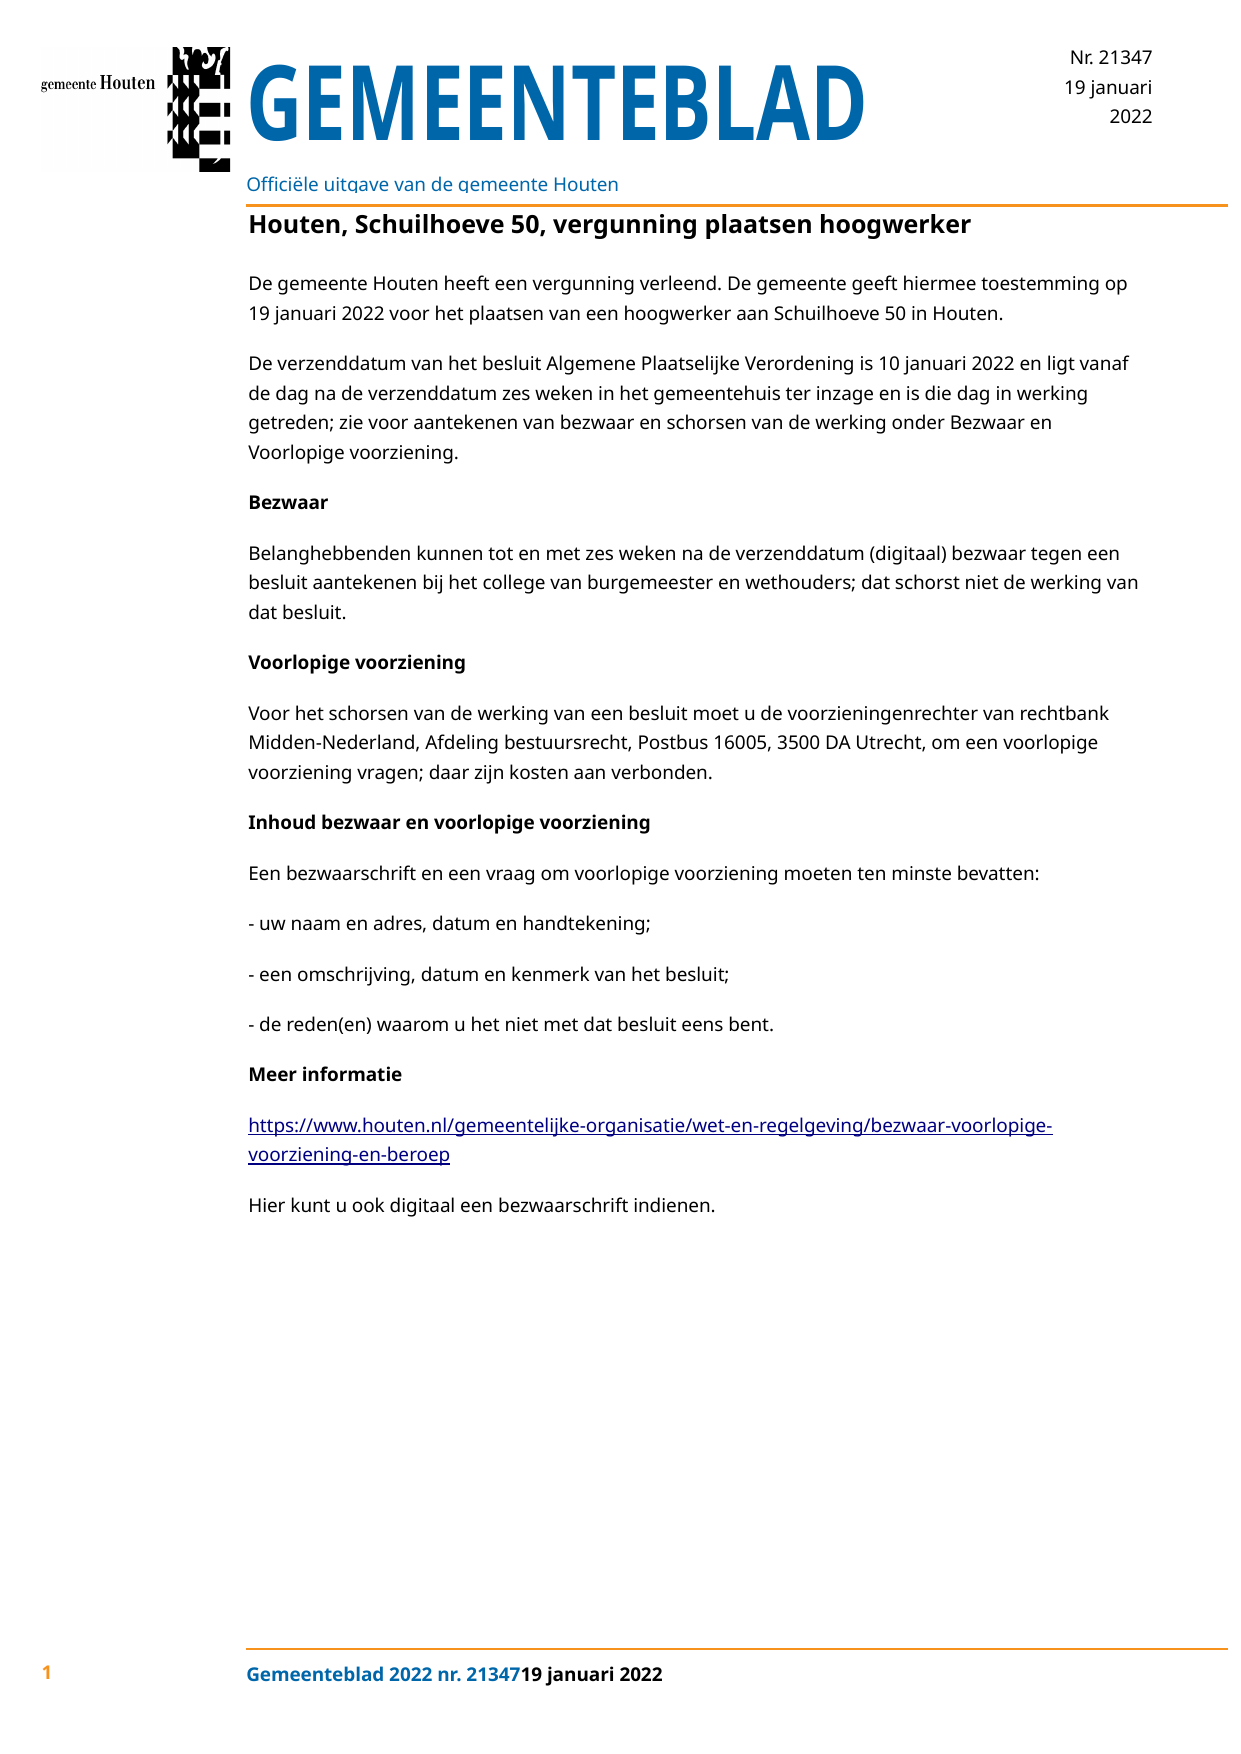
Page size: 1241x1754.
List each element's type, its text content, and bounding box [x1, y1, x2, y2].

text Bezwaar [248, 489, 1152, 515]
text - de reden(en) waarom u het niet met dat besluit eens bent. [248, 1011, 1152, 1037]
text Voor het schorsen van de werking van een besluit moet u de voorzieningenrechter van rechtbank Midden-Nederland, Afdeling bestuursrecht, Postbus 16005, 3500 DA Utrecht, om een voorlopige voorziening vragen; daar zijn kosten aan verbonden. [248, 700, 1152, 785]
text https://www.houten.nl/gemeentelijke-organisatie/wet-en-regelgeving/bezwaar-voorlopige-voorziening-en-beroep [248, 1112, 1152, 1167]
text - een omschrijving, datum en kenmerk van het besluit; [248, 961, 1152, 986]
text - uw naam en adres, datum en handtekening; [248, 910, 1152, 936]
text Belanghebbenden kunnen tot en met zes weken na de verzenddatum (digitaal) bezwaar tegen een besluit aantekenen bij het college van burgemeester en wethouders; dat schorst niet de werking van dat besluit. [248, 540, 1152, 625]
text Houten, Schuilhoeve 50, vergunning plaatsen hoogwerker [248, 207, 1152, 241]
text Hier kunt u ook digitaal een bezwaarschrift indienen. [248, 1192, 1152, 1218]
text Meer informatie [248, 1062, 1152, 1087]
picture [41, 47, 231, 172]
text De verzenddatum van het besluit Algemene Plaatselijke Verordening is 10 januari 2022 en ligt vanaf de dag na de verzenddatum zes weken in het gemeentehuis ter inzage en is die dag in werking getreden; zie voor aantekenen van bezwaar en schorsen van de werking onder Bezwaar en Voorlopige voorziening. [248, 350, 1152, 465]
text Een bezwaarschrift en een vraag om voorlopige voorziening moeten ten minste bevatten: [248, 860, 1152, 886]
text Inhoud bezwaar en voorlopige voorziening [248, 809, 1152, 835]
text De gemeente Houten heeft een vergunning verleend. De gemeente geeft hiermee toestemming op 19 januari 2022 voor het plaatsen van een hoogwerker aan Schuilhoeve 50 in Houten. [248, 270, 1152, 326]
text Voorlopige voorziening [248, 649, 1152, 675]
